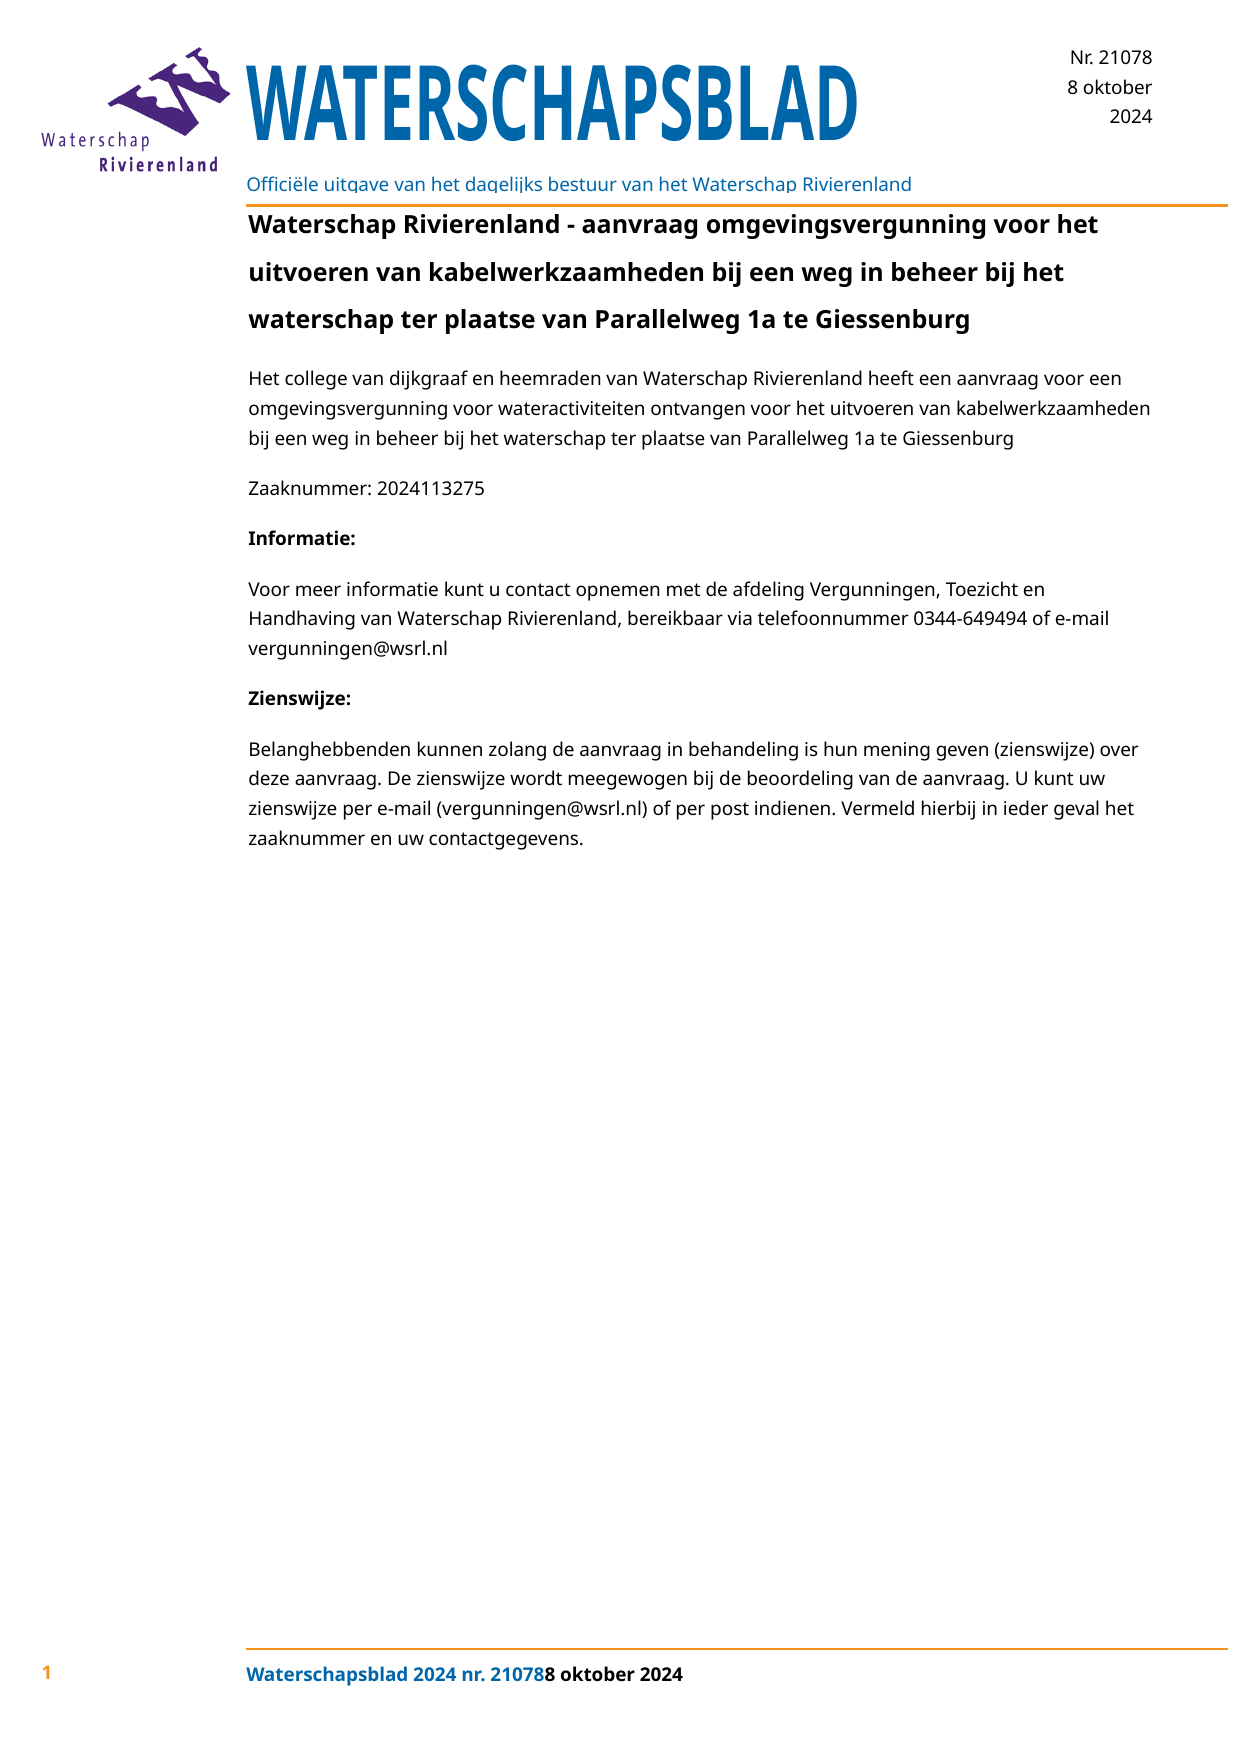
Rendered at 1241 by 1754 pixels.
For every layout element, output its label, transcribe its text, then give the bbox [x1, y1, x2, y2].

text Zaaknummer: 2024113275 [248, 475, 1152, 501]
text Het college van dijkgraaf en heemraden van Waterschap Rivierenland heeft een aanvraag voor een omgevingsvergunning voor wateractiviteiten ontvangen voor het uitvoeren van kabelwerkzaamheden bij een weg in beheer bij het waterschap ter plaatse van Parallelweg 1a te Giessenburg [248, 366, 1152, 450]
picture [41, 47, 231, 172]
text Informatie: [248, 526, 1152, 551]
text Waterschap Rivierenland - aanvraag omgevingsvergunning voor het uitvoeren van kabelwerkzaamheden bij een weg in beheer bij het waterschap ter plaatse van Parallelweg 1a te Giessenburg [248, 207, 1152, 336]
text Zienswijze: [248, 686, 1152, 711]
text Voor meer informatie kunt u contact opnemen met de afdeling Vergunningen, Toezicht en Handhaving van Waterschap Rivierenland, bereikbaar via telefoonnummer 0344-649494 of e-mail vergunningen@wsrl.nl [248, 576, 1152, 661]
text Belanghebbenden kunnen zolang de aanvraag in behandeling is hun mening geven (zienswijze) over deze aanvraag. De zienswijze wordt meegewogen bij de beoordeling van de aanvraag. U kunt uw zienswijze per e-mail (vergunningen@wsrl.nl) of per post indienen. Vermeld hierbij in ieder geval het zaaknummer en uw contactgegevens. [248, 736, 1152, 850]
